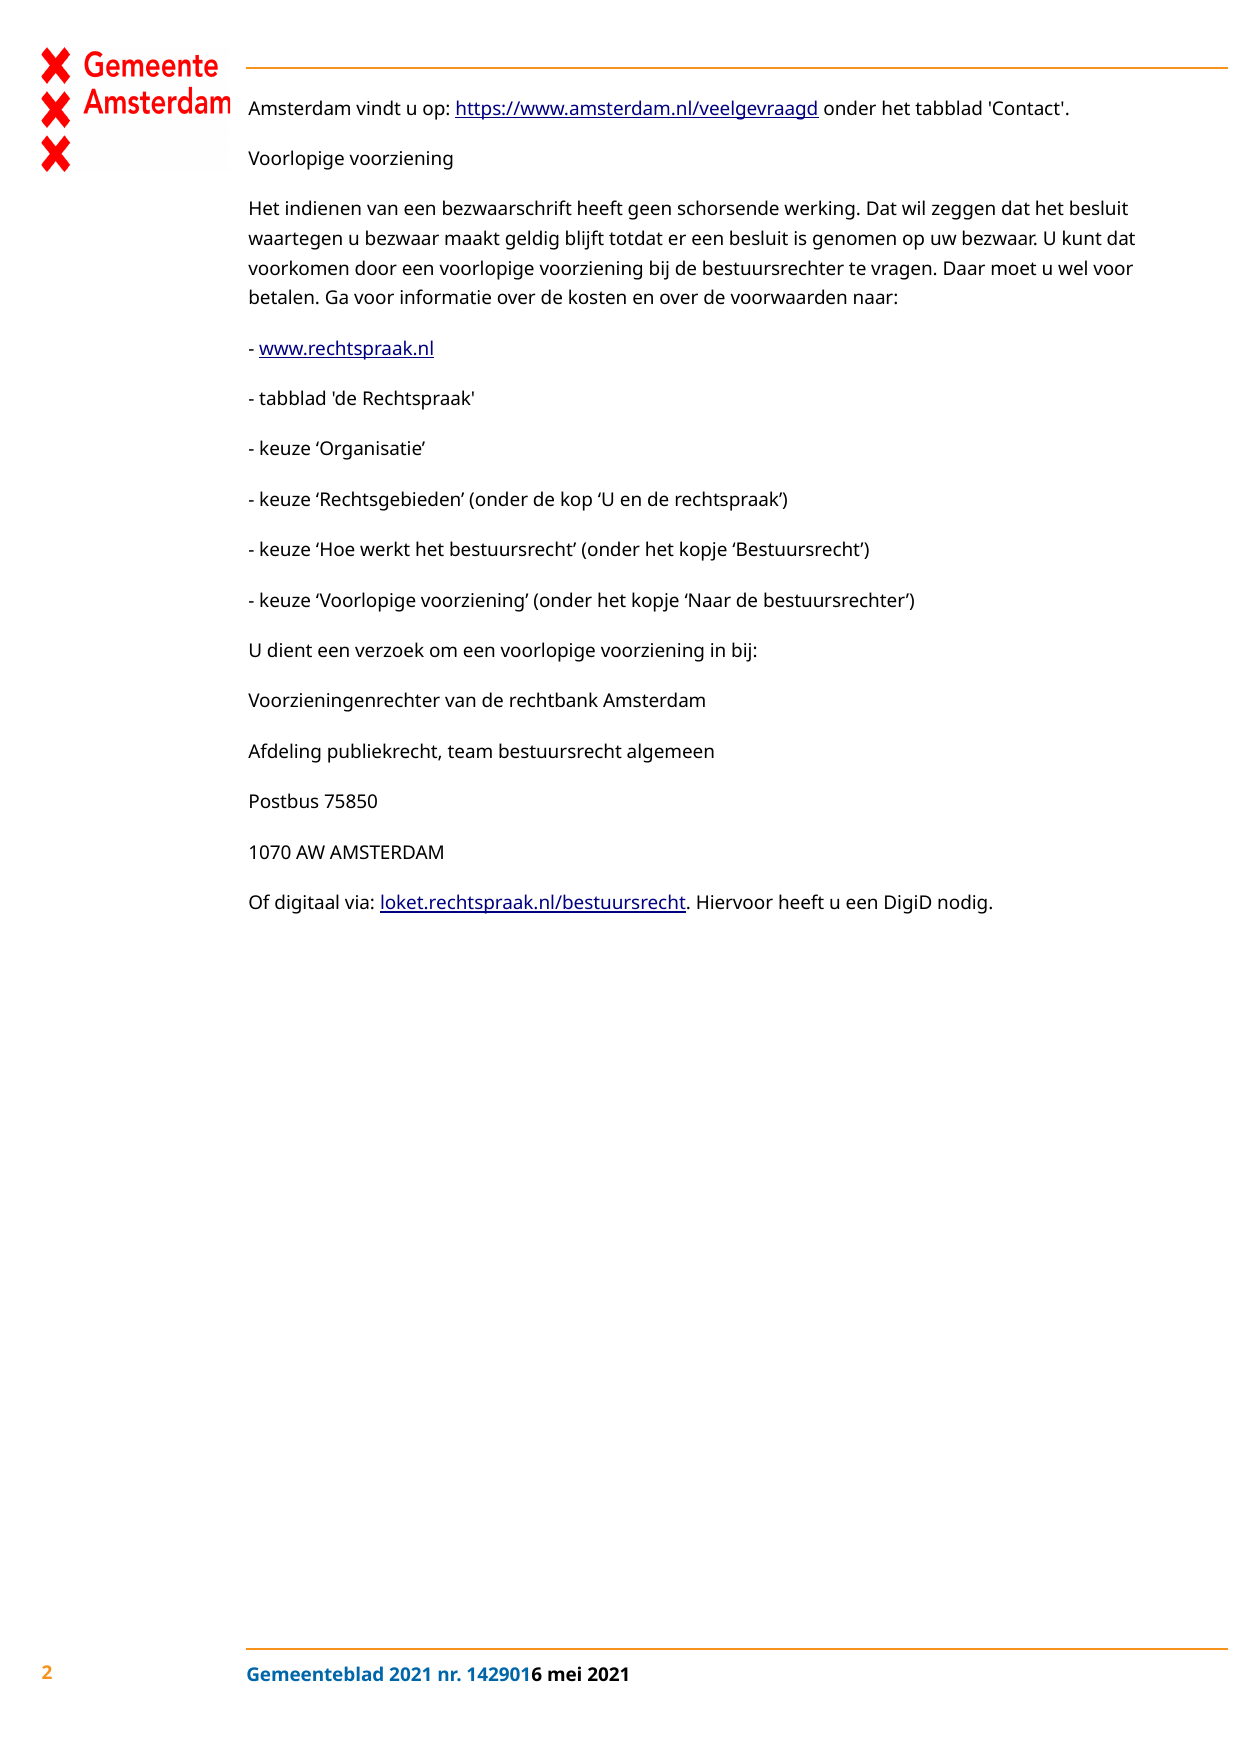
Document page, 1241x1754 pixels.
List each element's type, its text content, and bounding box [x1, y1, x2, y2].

text - keuze ‘Organisatie’ [248, 436, 1152, 461]
text Het indienen van een bezwaarschrift heeft geen schorsende werking. Dat wil zeggen dat het besluit waartegen u bezwaar maakt geldig blijft totdat er een besluit is genomen op uw bezwaar. U kunt dat voorkomen door een voorlopige voorziening bij de bestuursrechter te vragen. Daar moet u wel voor betalen. Ga voor informatie over de kosten en over de voorwaarden naar: [248, 196, 1152, 310]
text U dient een verzoek om een voorlopige voorziening in bij: [248, 637, 1152, 663]
text Amsterdam vindt u op: https://www.amsterdam.nl/veelgevraagd onder het tabblad 'Contact'. [248, 95, 1152, 121]
text - keuze ‘Rechtsgebieden’ (onder de kop ‘U en de rechtspraak’) [248, 486, 1152, 512]
text Voorzieningenrechter van de rechtbank Amsterdam [248, 688, 1152, 713]
text - keuze ‘Voorlopige voorziening’ (onder het kopje ‘Naar de bestuursrechter’) [248, 587, 1152, 613]
text - tabblad 'de Rechtspraak' [248, 385, 1152, 411]
text Postbus 75850 [248, 788, 1152, 814]
picture [41, 47, 231, 172]
text Afdeling publiekrecht, team bestuursrecht algemeen [248, 738, 1152, 764]
text Of digitaal via: loket.rechtspraak.nl/bestuursrecht. Hiervoor heeft u een DigiD nodig. [248, 889, 1152, 915]
text - keuze ‘Hoe werkt het bestuursrecht’ (onder het kopje ‘Bestuursrecht’) [248, 536, 1152, 562]
text 1070 AW AMSTERDAM [248, 839, 1152, 865]
text Voorlopige voorziening [248, 145, 1152, 171]
text - www.rechtspraak.nl [248, 335, 1152, 361]
